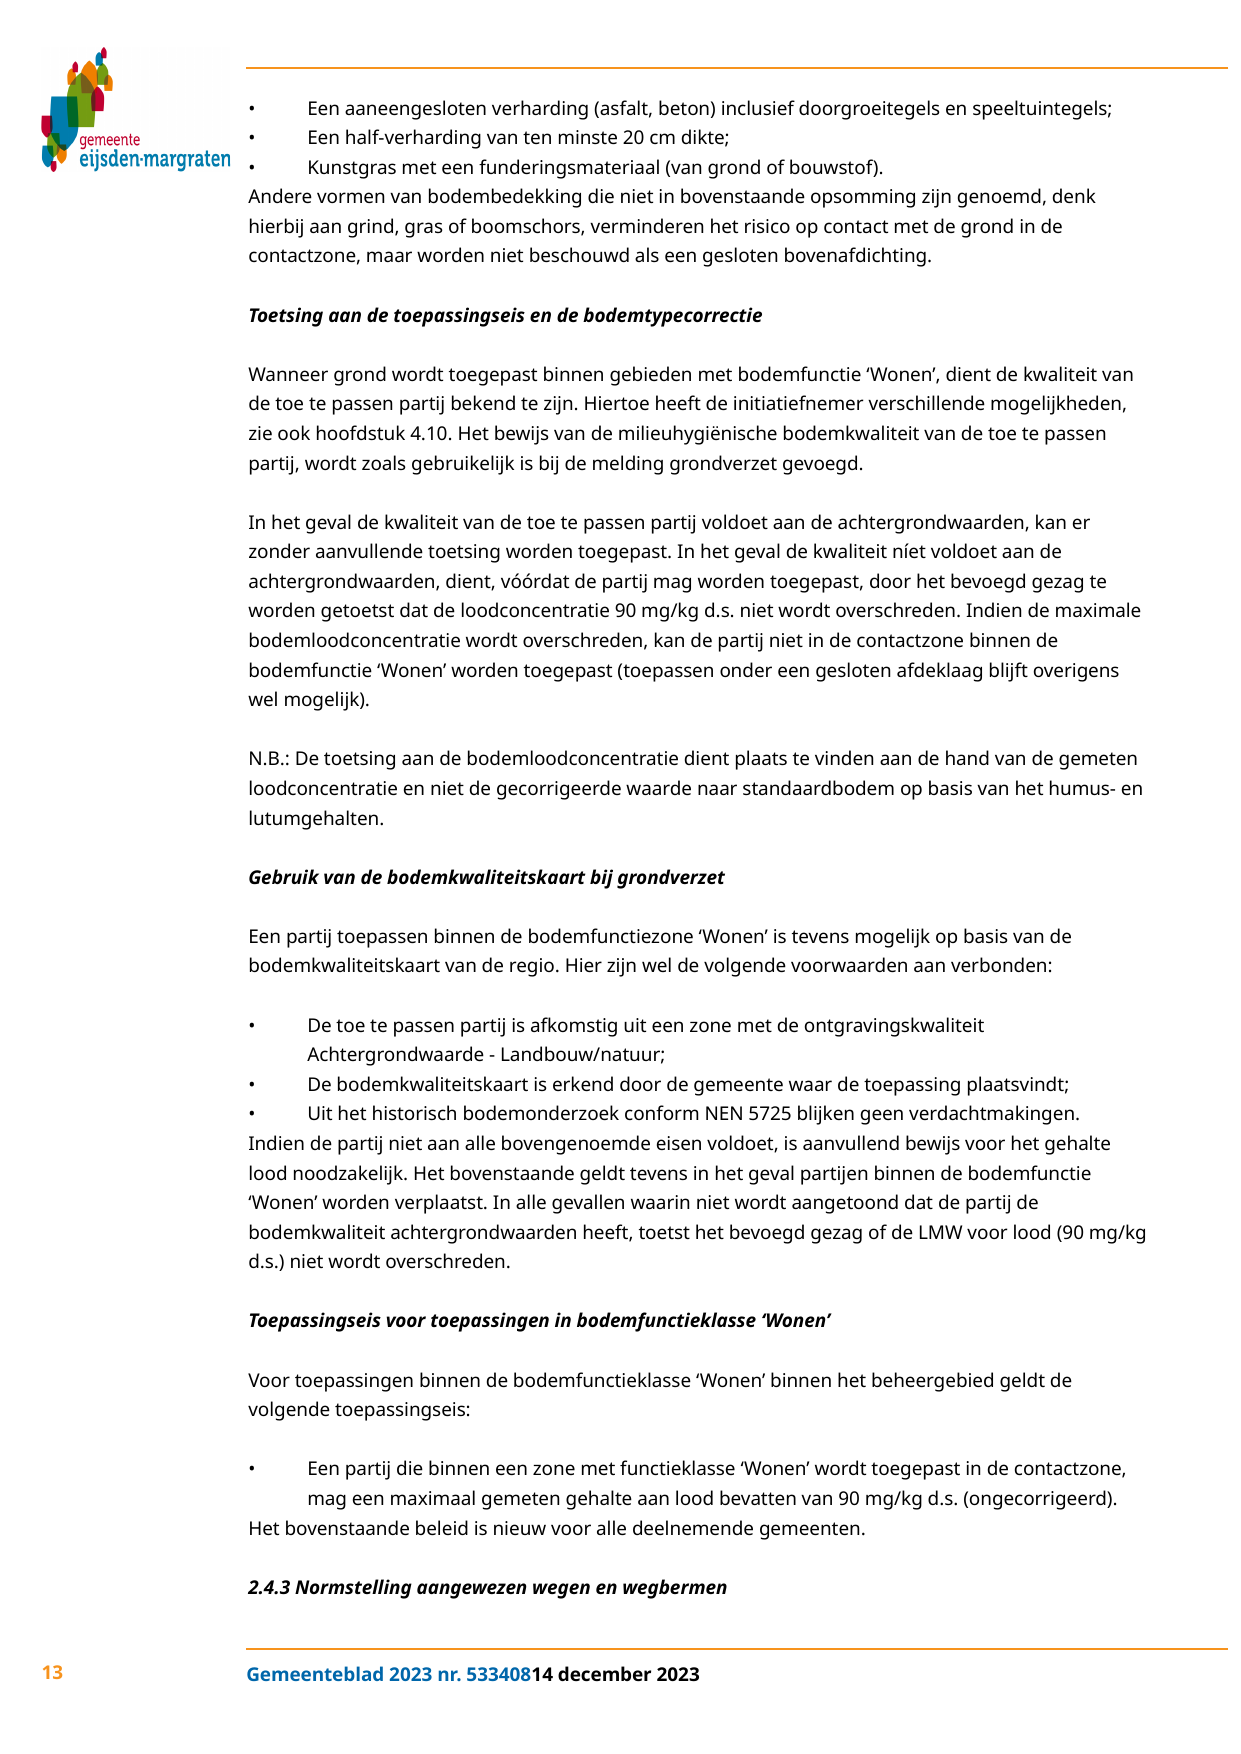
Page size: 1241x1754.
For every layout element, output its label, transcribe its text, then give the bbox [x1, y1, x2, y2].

text Indien de partij niet aan alle bovengenoemde eisen voldoet, is aanvullend bewijs voor het gehalte lood noodzakelijk. Het bovenstaande geldt tevens in het geval partijen binnen de bodemfunctie ‘Wonen’ worden verplaatst. In alle gevallen waarin niet wordt aangetoond dat de partij de bodemkwaliteit achtergrondwaarden heeft, toetst het bevoegd gezag of de LMW voor lood (90 mg/kg d.s.) niet wordt overschreden. [248, 1130, 1152, 1274]
list De toe te passen partij is afkomstig uit een zone met de ontgravingskwaliteit Achtergrondwaarde - Landbouw/natuur; [248, 1012, 1152, 1067]
text In het geval de kwaliteit van de toe te passen partij voldoet aan de achtergrondwaarden, kan er zonder aanvullende toetsing worden toegepast. In het geval de kwaliteit níet voldoet aan de achtergrondwaarden, dient, vóórdat de partij mag worden toegepast, door het bevoegd gezag te worden getoetst dat de loodconcentratie 90 mg/kg d.s. niet wordt overschreden. Indien de maximale bodemloodconcentratie wordt overschreden, kan de partij niet in de contactzone binnen de bodemfunctie ‘Wonen’ worden toegepast (toepassen onder een gesloten afdeklaag blijft overigens wel mogelijk). [248, 509, 1152, 712]
text Een partij toepassen binnen de bodemfunctiezone ‘Wonen’ is tevens mogelijk op basis van de bodemkwaliteitskaart van de regio. Hier zijn wel de volgende voorwaarden aan verbonden: [248, 923, 1152, 978]
list Uit het historisch bodemonderzoek conform NEN 5725 blijken geen verdachtmakingen. [248, 1101, 1152, 1126]
text Andere vormen van bodembedekking die niet in bovenstaande opsomming zijn genoemd, denk hierbij aan grind, gras of boomschors, verminderen het risico op contact met de grond in de contactzone, maar worden niet beschouwd als een gesloten bovenafdichting. [248, 183, 1152, 268]
list Kunstgras met een funderingsmateriaal (van grond of bouwstof). [248, 154, 1152, 180]
list De bodemkwaliteitskaart is erkend door de gemeente waar de toepassing plaatsvindt; [248, 1071, 1152, 1097]
text N.B.: De toetsing aan de bodemloodconcentratie dient plaats te vinden aan de hand van de gemeten loodconcentratie en niet de gecorrigeerde waarde naar standaardbodem op basis van het humus- en lutumgehalten. [248, 746, 1152, 831]
text Wanneer grond wordt toegepast binnen gebieden met bodemfunctie ‘Wonen’, dient de kwaliteit van de toe te passen partij bekend te zijn. Hiertoe heeft de initiatiefnemer verschillende mogelijkheden, zie ook hoofdstuk 4.10. Het bewijs van de milieuhygiënische bodemkwaliteit van de toe te passen partij, wordt zoals gebruikelijk is bij de melding grondverzet gevoegd. [248, 361, 1152, 476]
text Toepassingseis voor toepassingen in bodemfunctieklasse ‘Wonen’ [248, 1308, 1152, 1333]
list Een partij die binnen een zone met functieklasse ‘Wonen’ wordt toegepast in de contactzone, mag een maximaal gemeten gehalte aan lood bevatten van 90 mg/kg d.s. (ongecorrigeerd). [248, 1456, 1152, 1511]
text 2.4.3 Normstelling aangewezen wegen en wegbermen [248, 1574, 1152, 1600]
text Voor toepassingen binnen de bodemfunctieklasse ‘Wonen’ binnen het beheergebied geldt de volgende toepassingseis: [248, 1367, 1152, 1422]
text Gebruik van de bodemkwaliteitskaart bij grondverzet [248, 864, 1152, 890]
text Het bovenstaande beleid is nieuw voor alle deelnemende gemeenten. [248, 1515, 1152, 1541]
list Een half-verharding van ten minste 20 cm dikte; [248, 124, 1152, 150]
list Een aaneengesloten verharding (asfalt, beton) inclusief doorgroeitegels en speeltuintegels; [248, 95, 1152, 121]
text Toetsing aan de toepassingseis en de bodemtypecorrectie [248, 302, 1152, 328]
picture [41, 47, 231, 172]
